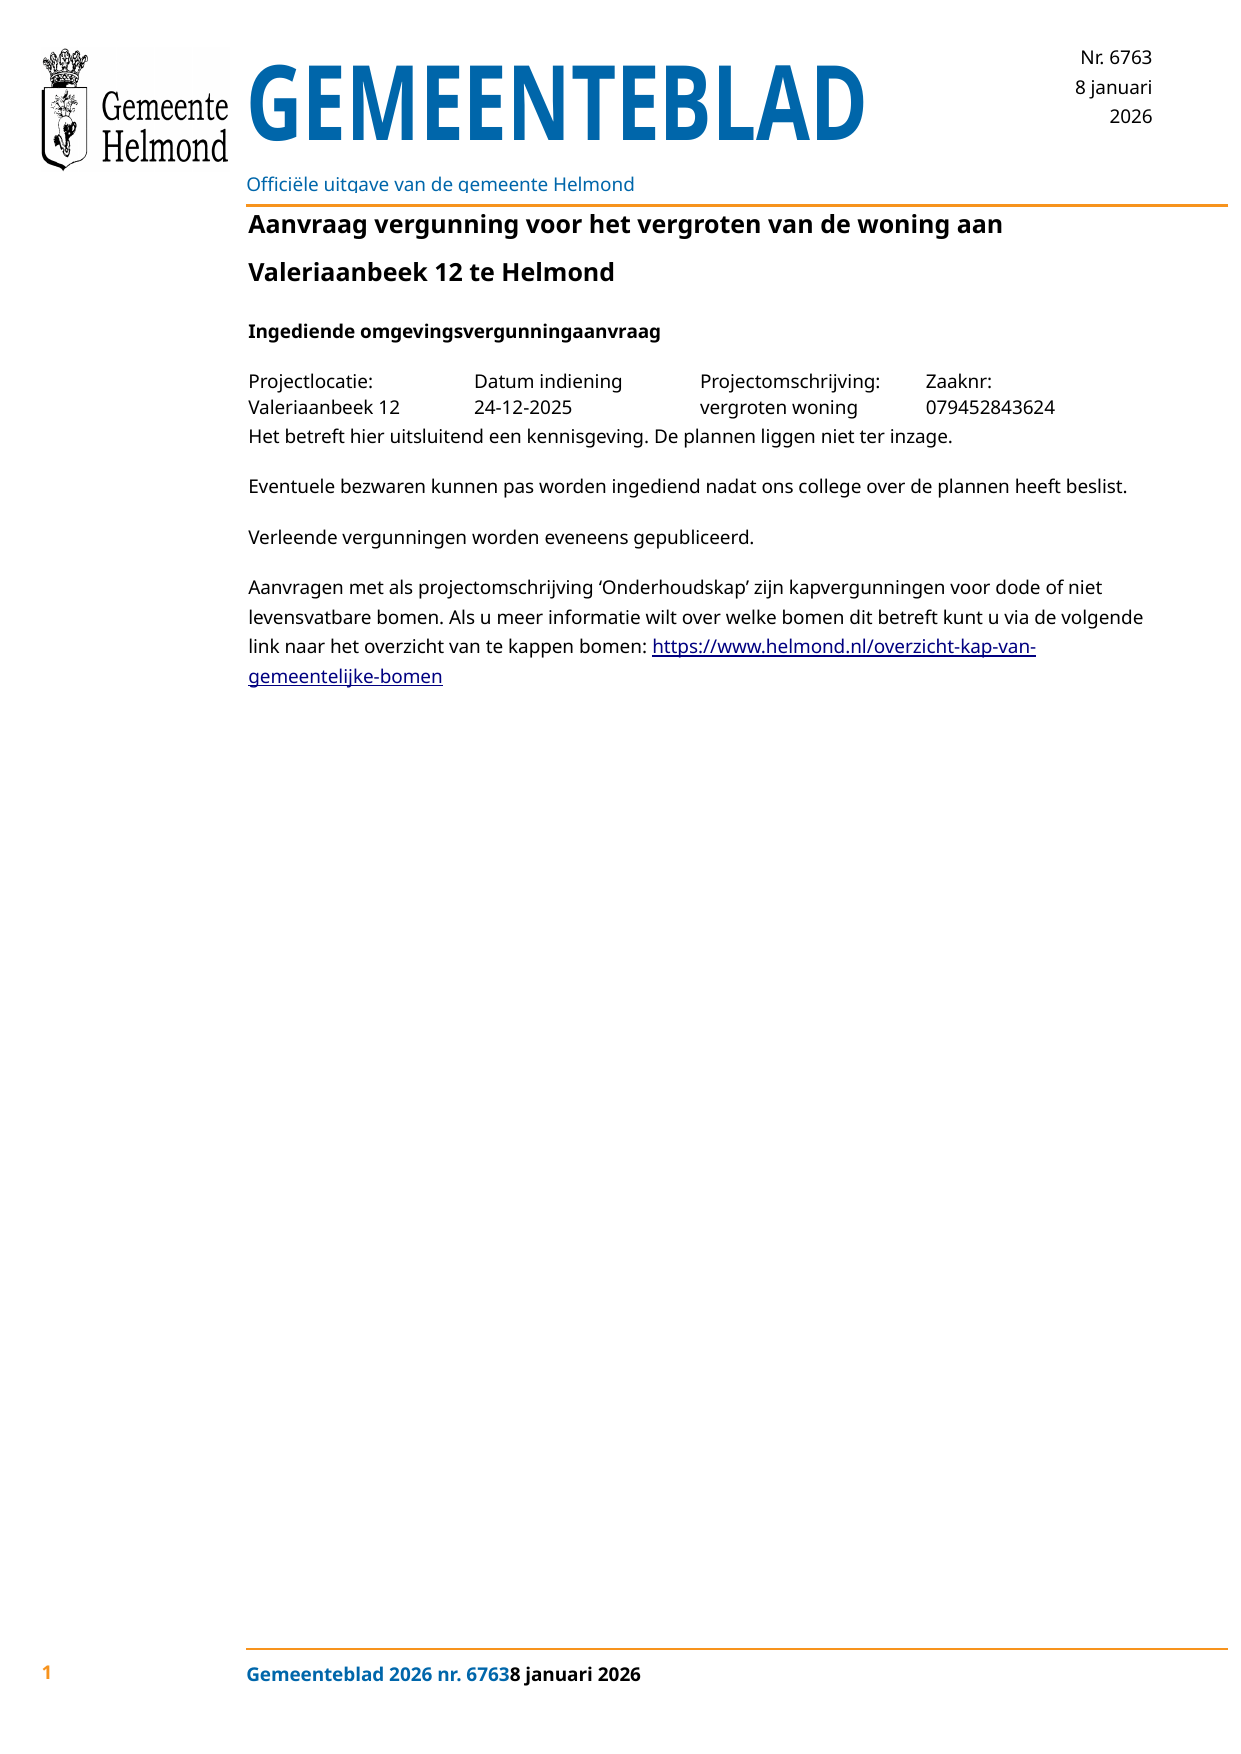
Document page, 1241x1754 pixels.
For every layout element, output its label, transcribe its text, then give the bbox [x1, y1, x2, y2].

text Aanvragen met als projectomschrijving ‘Onderhoudskap’ zijn kapvergunningen voor dode of niet levensvatbare bomen. Als u meer informatie wilt over welke bomen dit betreft kunt u via de volgende link naar het overzicht van te kappen bomen: https://www.helmond.nl/overzicht-kap-van-gemeentelijke-bomen [248, 574, 1152, 689]
text Ingediende omgevingsvergunningaanvraag [248, 318, 1152, 344]
text Aanvraag vergunning voor het vergroten van de woning aan Valeriaanbeek 12 te Helmond [248, 207, 1152, 288]
table_header Zaaknr: [926, 369, 1152, 394]
table_header Projectomschrijving: [700, 369, 926, 394]
text Het betreft hier uitsluitend een kennisgeving. De plannen liggen niet ter inzage. [248, 423, 1152, 449]
table_cell 079452843624 [926, 394, 1152, 420]
table_cell Valeriaanbeek 12 [248, 394, 474, 420]
table_cell 24-12-2025 [474, 394, 700, 420]
table_header Projectlocatie: [248, 369, 474, 394]
picture [41, 47, 231, 172]
text Verleende vergunningen worden eveneens gepubliceerd. [248, 524, 1152, 550]
text Eventuele bezwaren kunnen pas worden ingediend nadat ons college over de plannen heeft beslist. [248, 473, 1152, 499]
table_cell vergroten woning [700, 394, 926, 420]
table_header Datum indiening [474, 369, 700, 394]
